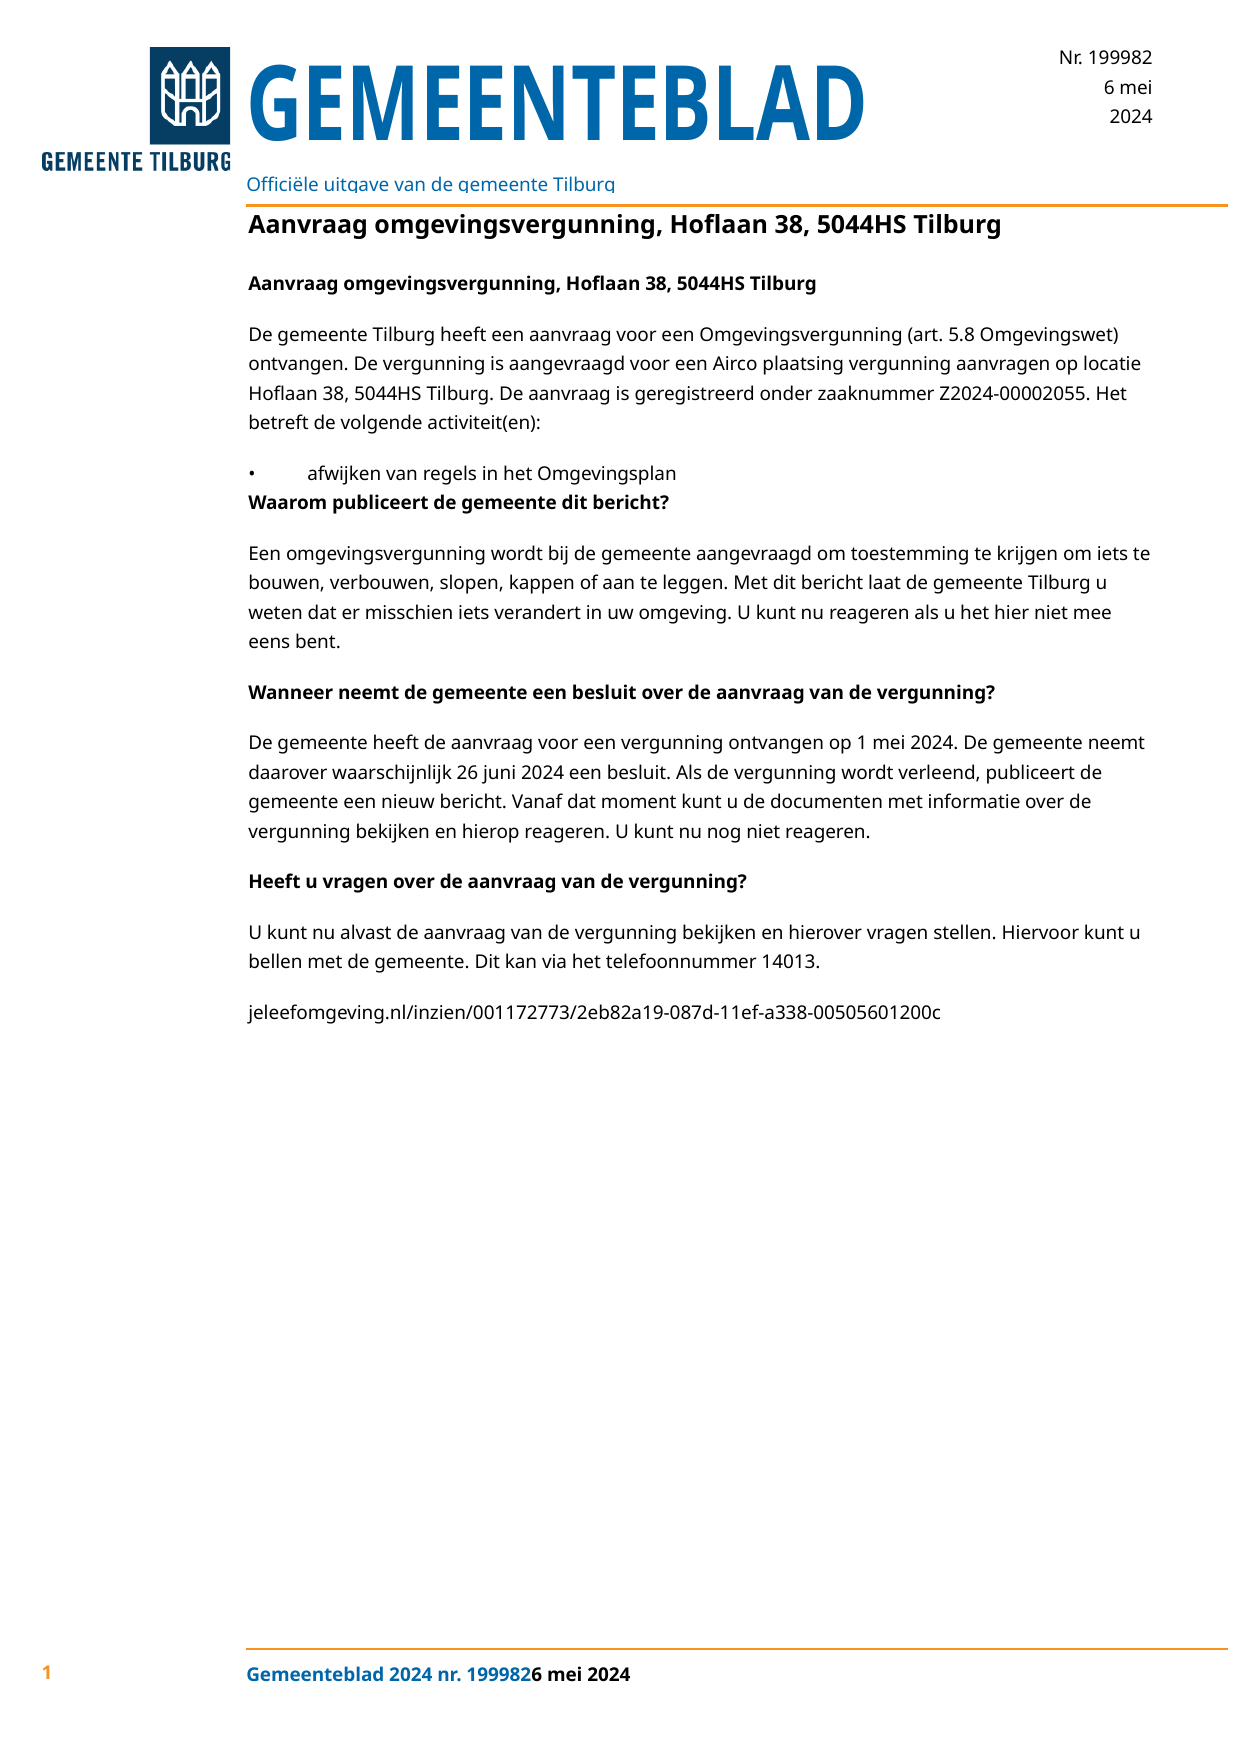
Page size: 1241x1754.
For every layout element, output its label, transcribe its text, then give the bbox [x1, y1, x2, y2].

text Aanvraag omgevingsvergunning, Hoflaan 38, 5044HS Tilburg [248, 270, 1152, 296]
picture [41, 47, 231, 172]
text Heeft u vragen over de aanvraag van de vergunning? [248, 869, 1152, 894]
text U kunt nu alvast de aanvraag van de vergunning bekijken en hierover vragen stellen. Hiervoor kunt u bellen met de gemeente. Dit kan via het telefoonnummer 14013. [248, 919, 1152, 974]
text De gemeente heeft de aanvraag voor een vergunning ontvangen op 1 mei 2024. De gemeente neemt daarover waarschijnlijk 26 juni 2024 een besluit. Als de vergunning wordt verleend, publiceert de gemeente een nieuw bericht. Vanaf dat moment kunt u de documenten met informatie over de vergunning bekijken en hierop reageren. U kunt nu nog niet reageren. [248, 729, 1152, 844]
text Aanvraag omgevingsvergunning, Hoflaan 38, 5044HS Tilburg [248, 207, 1152, 241]
text Wanneer neemt de gemeente een besluit over de aanvraag van de vergunning? [248, 679, 1152, 705]
text De gemeente Tilburg heeft een aanvraag voor een Omgevingsvergunning (art. 5.8 Omgevingswet) ontvangen. De vergunning is aangevraagd voor een Airco plaatsing vergunning aanvragen op locatie Hoflaan 38, 5044HS Tilburg. De aanvraag is geregistreerd onder zaaknummer Z2024-00002055. Het betreft de volgende activiteit(en): [248, 321, 1152, 435]
text jeleefomgeving.nl/inzien/001172773/2eb82a19-087d-11ef-a338-00505601200c [248, 999, 1152, 1025]
text Een omgevingsvergunning wordt bij de gemeente aangevraagd om toestemming te krijgen om iets te bouwen, verbouwen, slopen, kappen of aan te leggen. Met dit bericht laat de gemeente Tilburg u weten dat er misschien iets verandert in uw omgeving. U kunt nu reageren als u het hier niet mee eens bent. [248, 540, 1152, 654]
text Waarom publiceert de gemeente dit bericht? [248, 489, 1152, 515]
list afwijken van regels in het Omgevingsplan [248, 460, 1152, 486]
